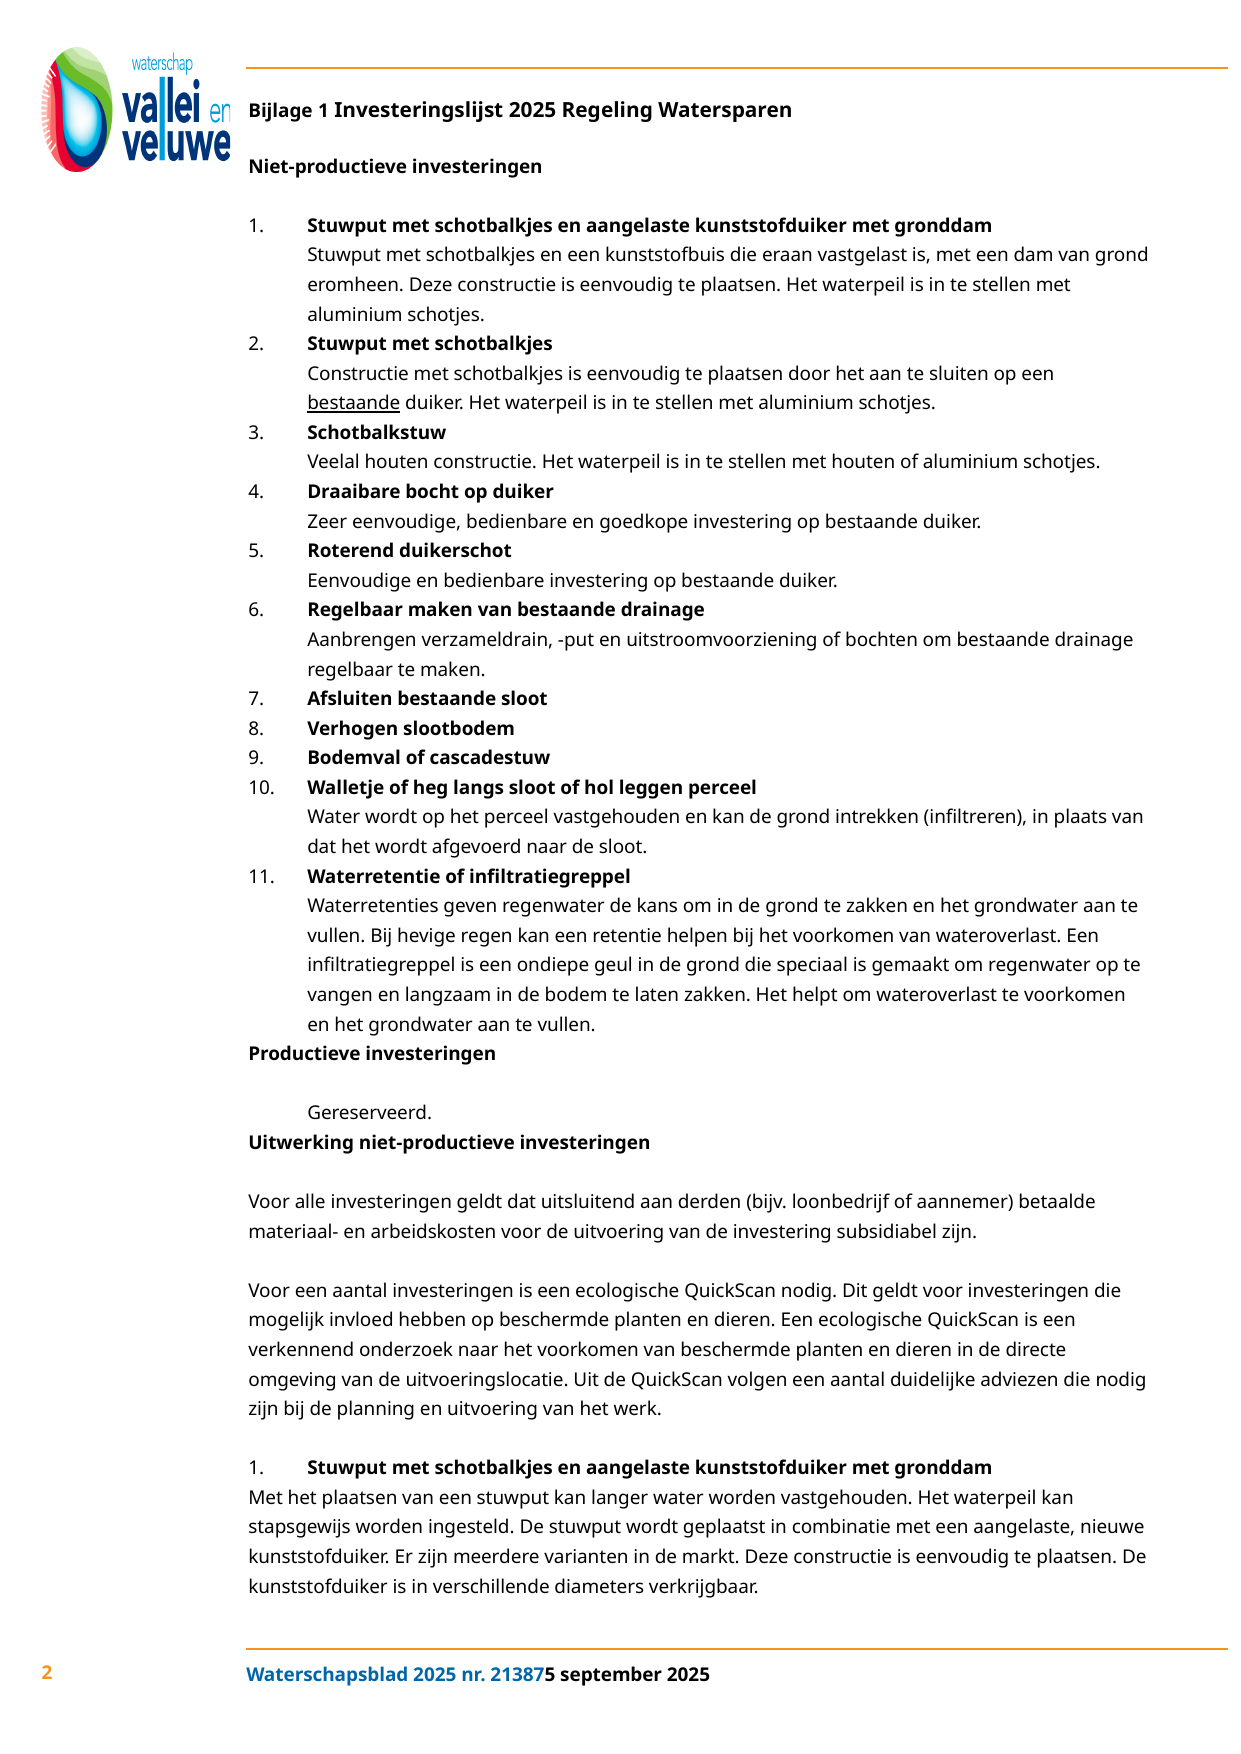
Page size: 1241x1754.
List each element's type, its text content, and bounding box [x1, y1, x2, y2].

list Gereserveerd. [248, 1099, 1152, 1125]
list Schotbalkstuw [248, 419, 1152, 445]
list Veelal houten constructie. Het waterpeil is in te stellen met houten of aluminium schotjes. [248, 449, 1152, 474]
list Walletje of heg langs sloot of hol leggen perceel [248, 774, 1152, 800]
list Eenvoudige en bedienbare investering op bestaande duiker. [248, 567, 1152, 593]
list Aanbrengen verzameldrain, -put en uitstroomvoorziening of bochten om bestaande drainage regelbaar te maken. [248, 626, 1152, 682]
list Roterend duikerschot [248, 537, 1152, 563]
list Stuwput met schotbalkjes en aangelaste kunststofduiker met gronddam [248, 1454, 1152, 1480]
text Voor een aantal investeringen is een ecologische QuickScan nodig. Dit geldt voor investeringen die mogelijk invloed hebben op beschermde planten en dieren. Een ecologische QuickScan is een verkennend onderzoek naar het voorkomen van beschermde planten en dieren in de directe omgeving van de uitvoeringslocatie. Uit de QuickScan volgen een aantal duidelijke adviezen die nodig zijn bij de planning en uitvoering van het werk. [248, 1277, 1152, 1421]
list Afsluiten bestaande sloot [248, 685, 1152, 711]
text Bijlage 1 Investeringslijst 2025 Regeling Watersparen [248, 95, 1152, 123]
list Regelbaar maken van bestaande drainage [248, 597, 1152, 622]
list Waterretentie of infiltratiegreppel [248, 863, 1152, 889]
list Verhogen slootbodem [248, 715, 1152, 741]
list Water wordt op het perceel vastgehouden en kan de grond intrekken (infiltreren), in plaats van dat het wordt afgevoerd naar de sloot. [248, 804, 1152, 859]
text Productieve investeringen [248, 1040, 1152, 1066]
list Zeer eenvoudige, bedienbare en goedkope investering op bestaande duiker. [248, 508, 1152, 534]
list Stuwput met schotbalkjes en een kunststofbuis die eraan vastgelast is, met een dam van grond eromheen. Deze constructie is eenvoudig te plaatsen. Het waterpeil is in te stellen met aluminium schotjes. [248, 242, 1152, 327]
picture [41, 47, 231, 172]
list Stuwput met schotbalkjes [248, 330, 1152, 356]
text Uitwerking niet-productieve investeringen [248, 1129, 1152, 1155]
list Stuwput met schotbalkjes en aangelaste kunststofduiker met gronddam [248, 212, 1152, 238]
list Bodemval of cascadestuw [248, 744, 1152, 770]
text Niet-productieve investeringen [248, 153, 1152, 179]
list Constructie met schotbalkjes is eenvoudig te plaatsen door het aan te sluiten op een bestaande duiker. Het waterpeil is in te stellen met aluminium schotjes. [248, 360, 1152, 415]
text Voor alle investeringen geldt dat uitsluitend aan derden (bijv. loonbedrijf of aannemer) betaalde materiaal- en arbeidskosten voor de uitvoering van de investering subsidiabel zijn. [248, 1188, 1152, 1244]
text Met het plaatsen van een stuwput kan langer water worden vastgehouden. Het waterpeil kan stapsgewijs worden ingesteld. De stuwput wordt geplaatst in combinatie met een aangelaste, nieuwe kunststofduiker. Er zijn meerdere varianten in de markt. Deze constructie is eenvoudig te plaatsen. De kunststofduiker is in verschillende diameters verkrijgbaar. [248, 1484, 1152, 1599]
list Draaibare bocht op duiker [248, 478, 1152, 504]
list Waterretenties geven regenwater de kans om in de grond te zakken en het grondwater aan te vullen. Bij hevige regen kan een retentie helpen bij het voorkomen van wateroverlast. Een infiltratiegreppel is een ondiepe geul in de grond die speciaal is gemaakt om regenwater op te vangen en langzaam in de bodem te laten zakken. Het helpt om wateroverlast te voorkomen en het grondwater aan te vullen. [248, 892, 1152, 1037]
